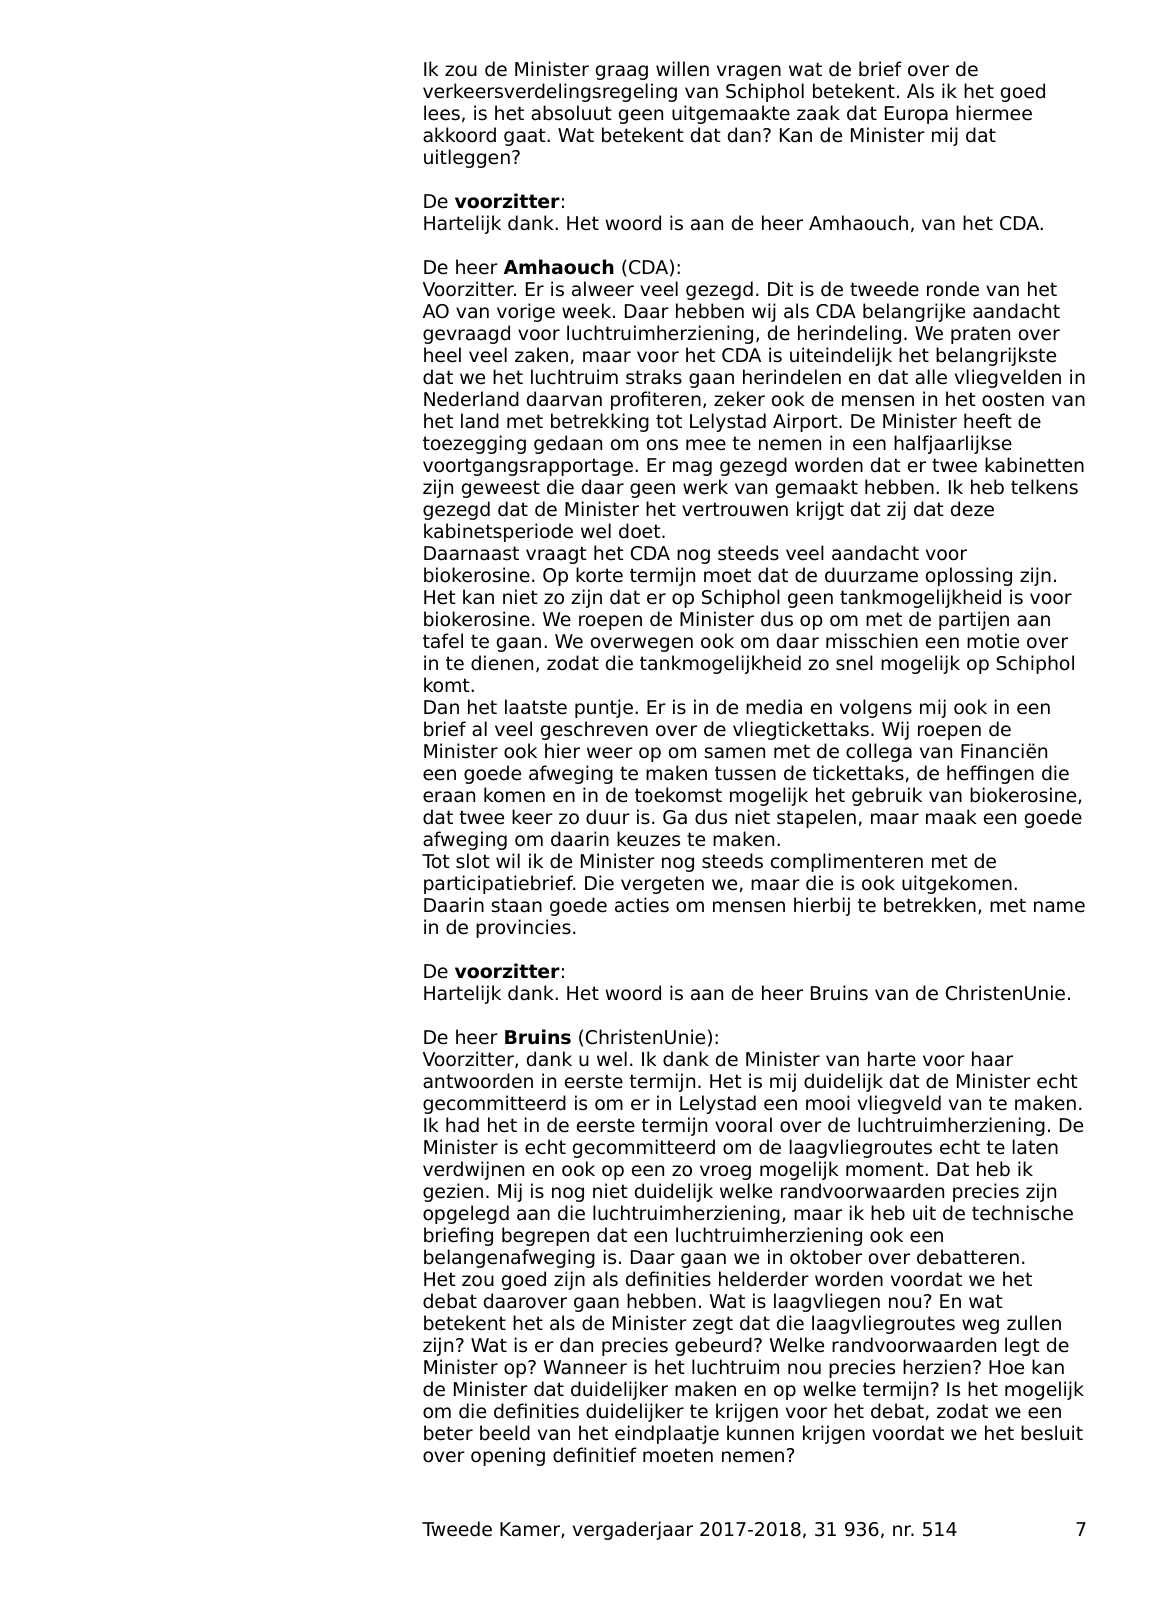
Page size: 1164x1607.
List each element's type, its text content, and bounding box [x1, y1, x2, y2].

text Tot slot wil ik de Minister nog steeds complimenteren met de participatiebrief. Die vergeten we, maar die is ook uitgekomen. Daarin staan goede acties om mensen hierbij te betrekken, met name in de provincies. [422, 851, 1087, 939]
text De voorzitter: [422, 191, 1087, 213]
text Ik zou de Minister graag willen vragen wat de brief over de verkeersverdelingsregeling van Schiphol betekent. Als ik het goed lees, is het absoluut geen uitgemaakte zaak dat Europa hiermee akkoord gaat. Wat betekent dat dan? Kan de Minister mij dat uitleggen? [422, 59, 1087, 169]
text Voorzitter. Er is alweer veel gezegd. Dit is de tweede ronde van het AO van vorige week. Daar hebben wij als CDA belangrijke aandacht gevraagd voor luchtruimherziening, de herindeling. We praten over heel veel zaken, maar voor het CDA is uiteindelijk het belangrijkste dat we het luchtruim straks gaan herindelen en dat alle vliegvelden in Nederland daarvan profiteren, zeker ook de mensen in het oosten van het land met betrekking tot Lelystad Airport. De Minister heeft de toezegging gedaan om ons mee te nemen in een halfjaarlijkse voortgangsrapportage. Er mag gezegd worden dat er twee kabinetten zijn geweest die daar geen werk van gemaakt hebben. Ik heb telkens gezegd dat de Minister het vertrouwen krijgt dat zij dat deze kabinetsperiode wel doet. [422, 279, 1087, 543]
text Daarnaast vraagt het CDA nog steeds veel aandacht voor biokerosine. Op korte termijn moet dat de duurzame oplossing zijn. Het kan niet zo zijn dat er op Schiphol geen tankmogelijkheid is voor biokerosine. We roepen de Minister dus op om met de partijen aan tafel te gaan. We overwegen ook om daar misschien een motie over in te dienen, zodat die tankmogelijkheid zo snel mogelijk op Schiphol komt. [422, 543, 1087, 697]
text Voorzitter, dank u wel. Ik dank de Minister van harte voor haar antwoorden in eerste termijn. Het is mij duidelijk dat de Minister echt gecommitteerd is om er in Lelystad een mooi vliegveld van te maken. Ik had het in de eerste termijn vooral over de luchtruimherziening. De Minister is echt gecommitteerd om de laagvliegroutes echt te laten verdwijnen en ook op een zo vroeg mogelijk moment. Dat heb ik gezien. Mij is nog niet duidelijk welke randvoorwaarden precies zijn opgelegd aan die luchtruimherziening, maar ik heb uit de technische briefing begrepen dat een luchtruimherziening ook een belangenafweging is. Daar gaan we in oktober over debatteren. [422, 1049, 1087, 1269]
text De heer Amhaouch (CDA): [422, 257, 1087, 279]
text Dan het laatste puntje. Er is in de media en volgens mij ook in een brief al veel geschreven over de vliegtickettaks. Wij roepen de Minister ook hier weer op om samen met de collega van Financiën een goede afweging te maken tussen de tickettaks, de heffingen die eraan komen en in de toekomst mogelijk het gebruik van biokerosine, dat twee keer zo duur is. Ga dus niet stapelen, maar maak een goede afweging om daarin keuzes te maken. [422, 697, 1087, 851]
text Het zou goed zijn als definities helderder worden voordat we het debat daarover gaan hebben. Wat is laagvliegen nou? En wat betekent het als de Minister zegt dat die laagvliegroutes weg zullen zijn? Wat is er dan precies gebeurd? Welke randvoorwaarden legt de Minister op? Wanneer is het luchtruim nou precies herzien? Hoe kan de Minister dat duidelijker maken en op welke termijn? Is het mogelijk om die definities duidelijker te krijgen voor het debat, zodat we een beter beeld van het eindplaatje kunnen krijgen voordat we het besluit over opening definitief moeten nemen? [422, 1269, 1087, 1467]
text Hartelijk dank. Het woord is aan de heer Amhaouch, van het CDA. [422, 213, 1087, 235]
text Hartelijk dank. Het woord is aan de heer Bruins van de ChristenUnie. [422, 983, 1087, 1005]
text De voorzitter: [422, 961, 1087, 983]
text De heer Bruins (ChristenUnie): [422, 1027, 1087, 1049]
